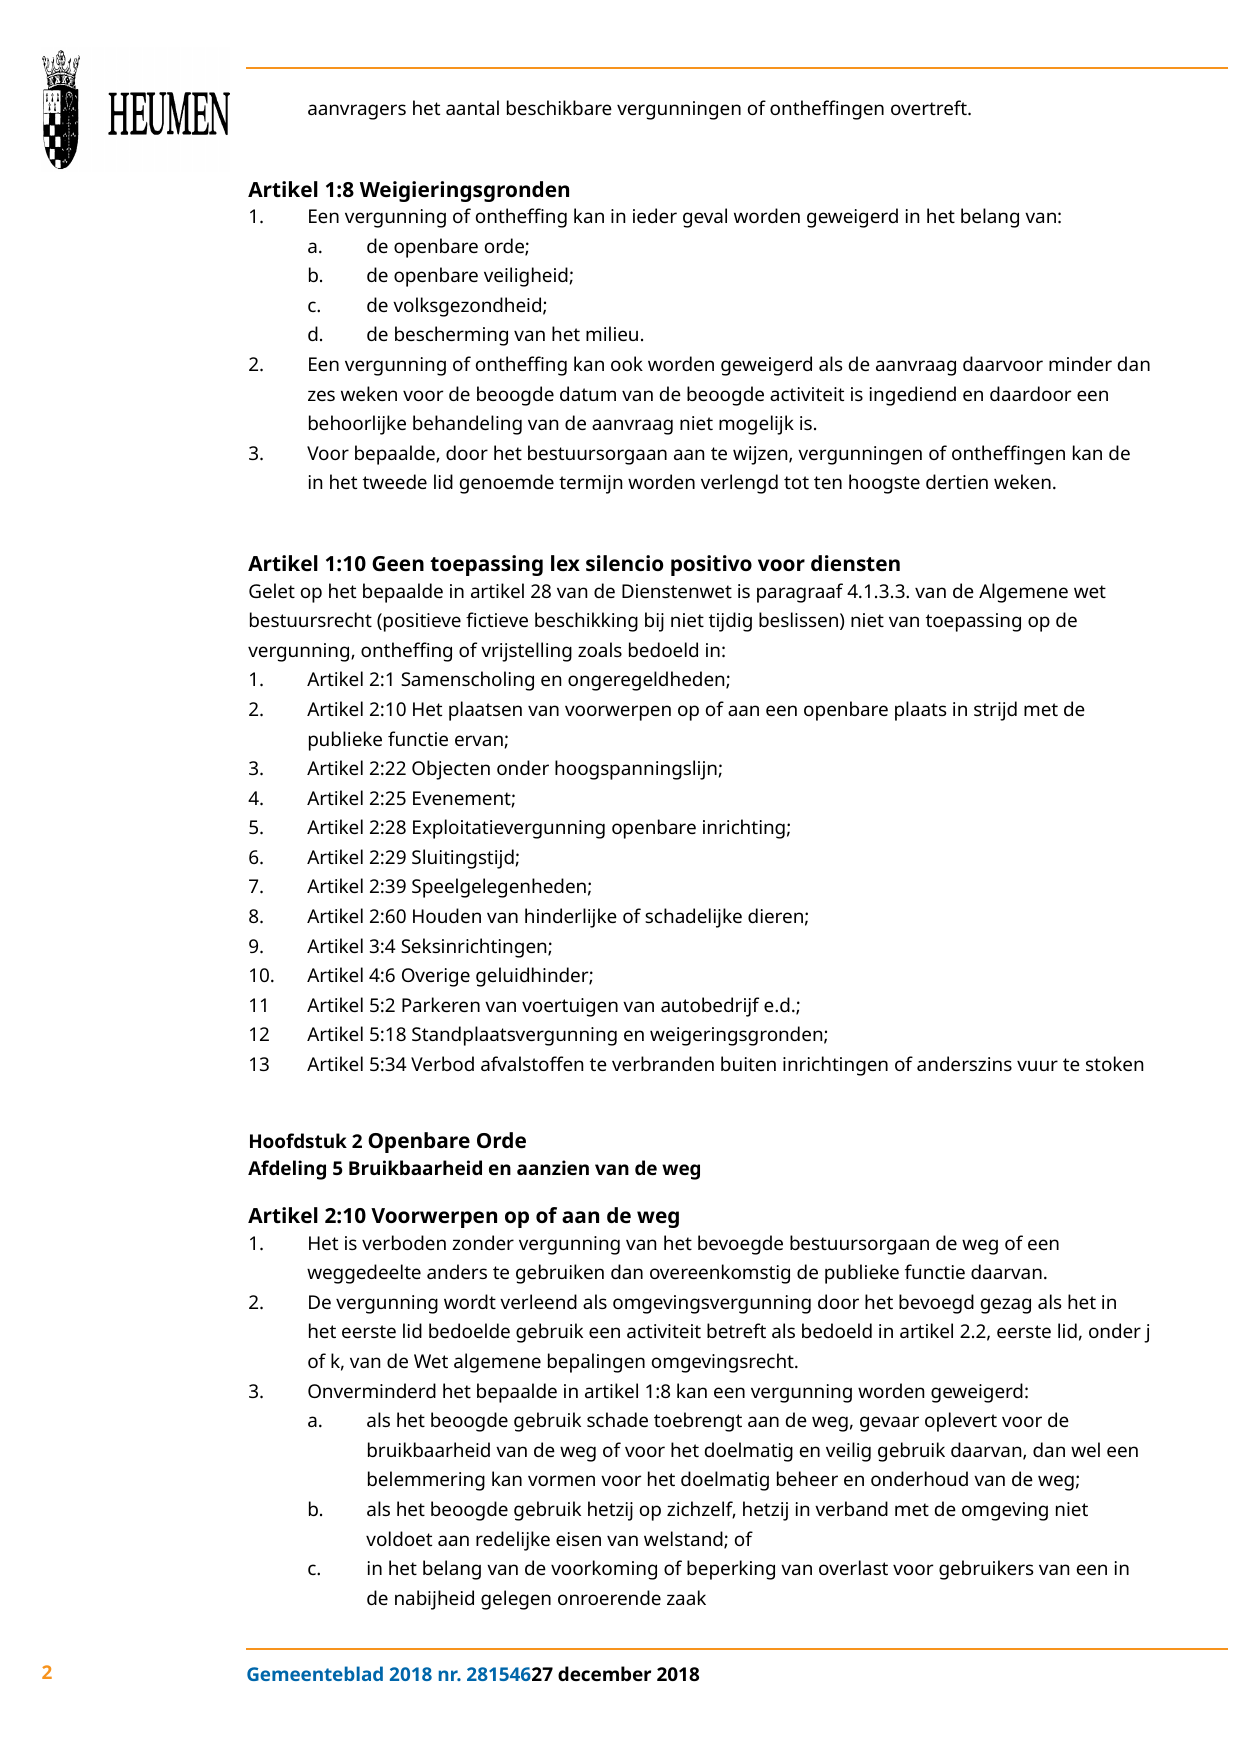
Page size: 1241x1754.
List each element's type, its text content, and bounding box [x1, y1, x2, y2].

list Artikel 5:34 Verbod afvalstoffen te verbranden buiten inrichtingen of anderszins vuur te stoken [248, 1051, 1152, 1077]
list in het belang van de voorkoming of beperking van overlast voor gebruikers van een in de nabijheid gelegen onroerende zaak [307, 1555, 1152, 1611]
list Voor bepaalde, door het bestuursorgaan aan te wijzen, vergunningen of ontheffingen kan de in het tweede lid genoemde termijn worden verlengd tot ten hoogste dertien weken. [248, 440, 1152, 495]
picture [41, 47, 231, 172]
text Hoofdstuk 2 Openbare Orde [248, 1126, 1152, 1155]
list Artikel 2:10 Het plaatsen van voorwerpen op of aan een openbare plaats in strijd met de publieke functie ervan; [248, 696, 1152, 752]
list Artikel 2:25 Evenement; [248, 785, 1152, 811]
list de openbare veiligheid; [307, 262, 1152, 288]
list de volksgezondheid; [307, 292, 1152, 318]
list Het is verboden zonder vergunning van het bevoegde bestuursorgaan de weg of een weggedeelte anders te gebruiken dan overeenkomstig de publieke functie daarvan. [248, 1230, 1152, 1285]
list de bescherming van het milieu. [307, 322, 1152, 347]
list Een vergunning of ontheffing kan in ieder geval worden geweigerd in het belang van: [248, 203, 1152, 229]
list Artikel 2:29 Sluitingstijd; [248, 844, 1152, 870]
list Artikel 2:60 Houden van hinderlijke of schadelijke dieren; [248, 903, 1152, 929]
text Artikel 1:10 Geen toepassing lex silencio positivo voor diensten [248, 549, 1152, 578]
text Artikel 1:8 Weigieringsgronden [248, 175, 1152, 203]
list Artikel 2:1 Samenscholing en ongeregeldheden; [248, 667, 1152, 692]
list Artikel 4:6 Overige geluidhinder; [248, 962, 1152, 988]
list Artikel 3:4 Seksinrichtingen; [248, 933, 1152, 959]
list aanvragers het aantal beschikbare vergunningen of ontheffingen overtreft. [248, 95, 1152, 121]
text Artikel 2:10 Voorwerpen op of aan de weg [248, 1201, 1152, 1230]
text Afdeling 5 Bruikbaarheid en aanzien van de weg [248, 1155, 1152, 1181]
list De vergunning wordt verleend als omgevingsvergunning door het bevoegd gezag als het in het eerste lid bedoelde gebruik een activiteit betreft als bedoeld in artikel 2.2, eerste lid, onder j of k, van de Wet algemene bepalingen omgevingsrecht. [248, 1289, 1152, 1374]
list Artikel 5:18 Standplaatsvergunning en weigeringsgronden; [248, 1022, 1152, 1047]
list de openbare orde; [307, 233, 1152, 258]
list als het beoogde gebruik hetzij op zichzelf, hetzij in verband met de omgeving niet voldoet aan redelijke eisen van welstand; of [307, 1496, 1152, 1551]
list Onverminderd het bepaalde in artikel 1:8 kan een vergunning worden geweigerd: [248, 1378, 1152, 1403]
list Artikel 2:39 Speelgelegenheden; [248, 874, 1152, 899]
text Gelet op het bepaalde in artikel 28 van de Dienstenwet is paragraaf 4.1.3.3. van de Algemene wet bestuursrecht (positieve fictieve beschikking bij niet tijdig beslissen) niet van toepassing op de vergunning, ontheffing of vrijstelling zoals bedoeld in: [248, 578, 1152, 663]
list als het beoogde gebruik schade toebrengt aan de weg, gevaar oplevert voor de bruikbaarheid van de weg of voor het doelmatig en veilig gebruik daarvan, dan wel een belemmering kan vormen voor het doelmatig beheer en onderhoud van de weg; [307, 1407, 1152, 1492]
list Artikel 2:22 Objecten onder hoogspanningslijn; [248, 755, 1152, 781]
list Artikel 5:2 Parkeren van voertuigen van autobedrijf e.d.; [248, 992, 1152, 1018]
list Een vergunning of ontheffing kan ook worden geweigerd als de aanvraag daarvoor minder dan zes weken voor de beoogde datum van de beoogde activiteit is ingediend en daardoor een behoorlijke behandeling van de aanvraag niet mogelijk is. [248, 351, 1152, 436]
list Artikel 2:28 Exploitatievergunning openbare inrichting; [248, 814, 1152, 840]
